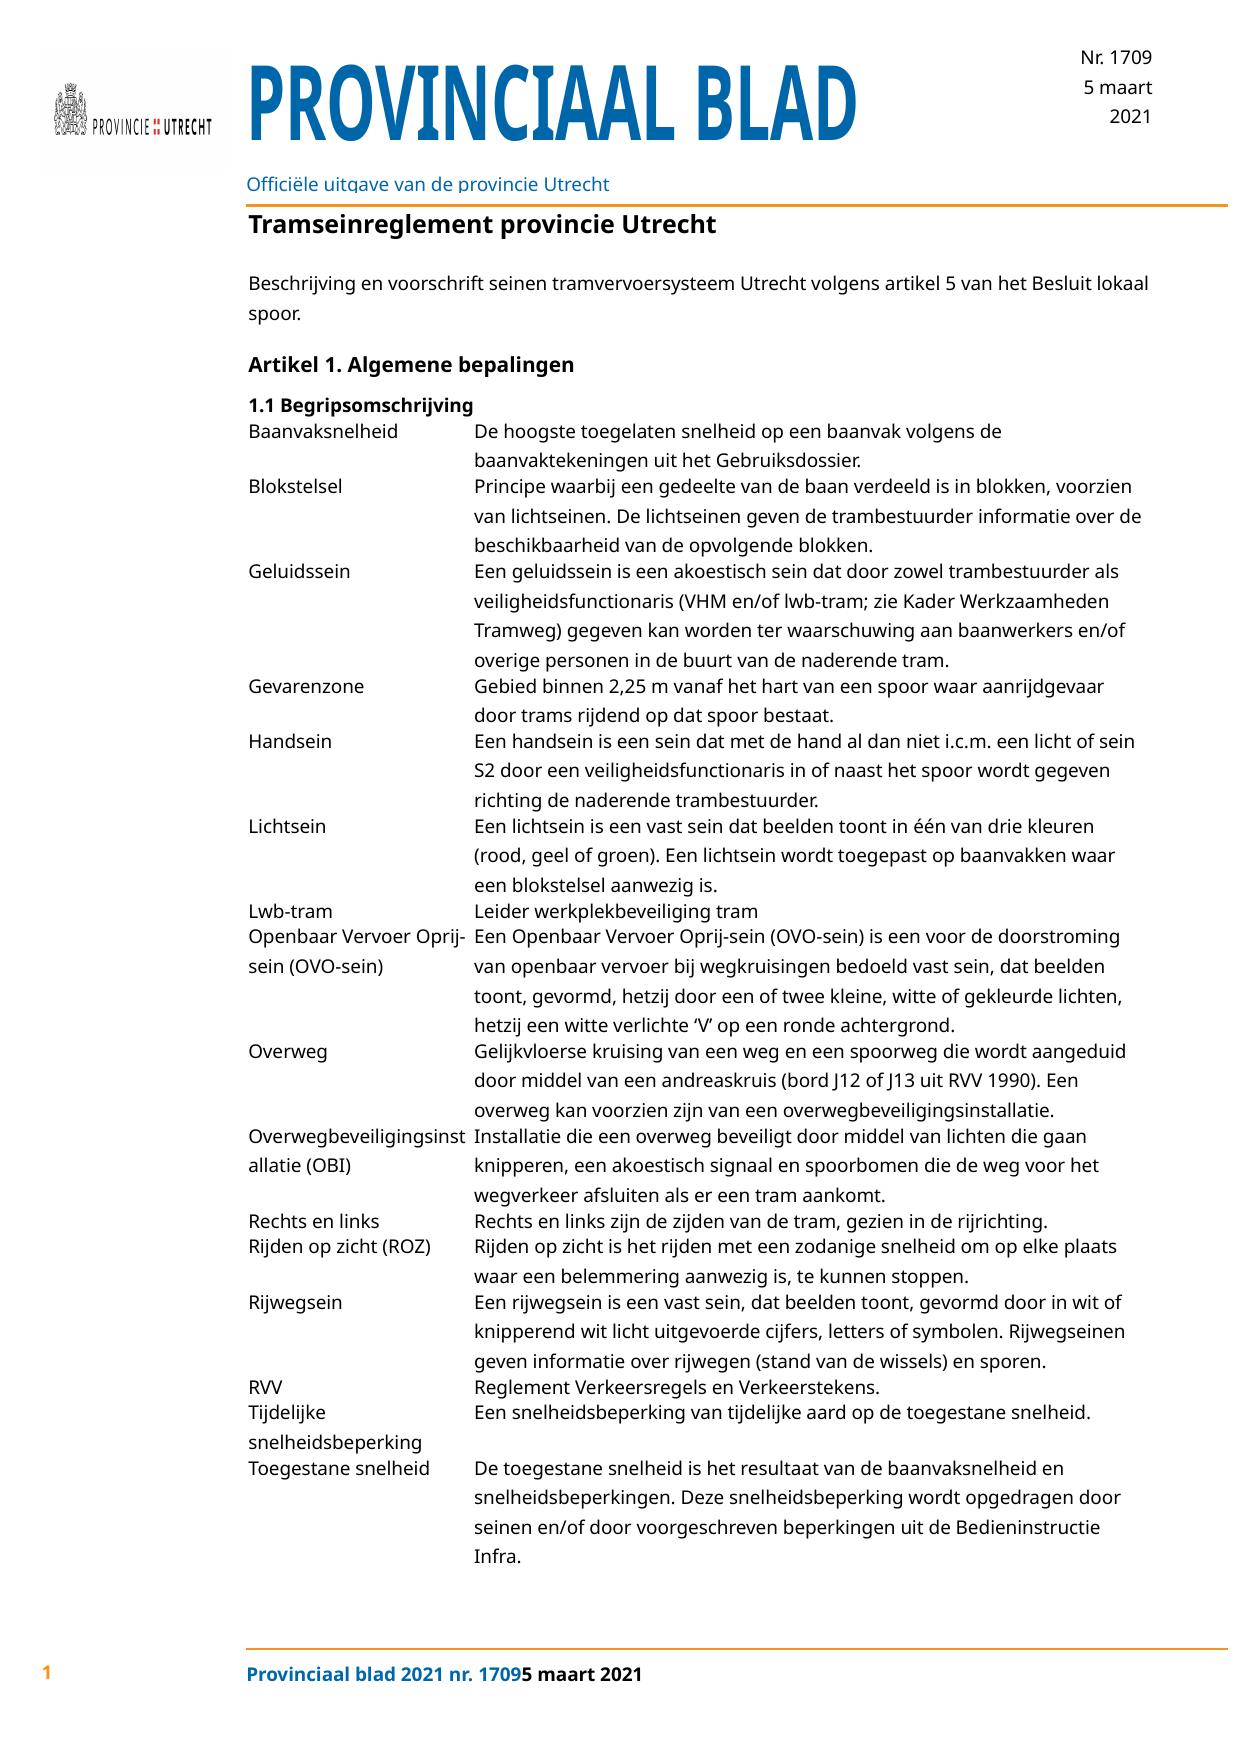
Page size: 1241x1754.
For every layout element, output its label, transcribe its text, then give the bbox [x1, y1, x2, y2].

table_cell Lichtsein [248, 813, 474, 898]
table_cell Een lichtsein is een vast sein dat beelden toont in één van drie kleuren (rood, geel of groen). Een lichtsein wordt toegepast op baanvakken waar een blokstelsel aanwezig is. [474, 813, 1152, 898]
table_cell Rijwegsein [248, 1289, 474, 1374]
table_cell Gelijkvloerse kruising van een weg en een spoorweg die wordt aangeduid door middel van een andreaskruis (bord J12 of J13 uit RVV 1990). Een overweg kan voorzien zijn van een overwegbeveiligingsinstallatie. [474, 1038, 1152, 1123]
table_cell Een rijwegsein is een vast sein, dat beelden toont, gevormd door in wit of knipperend wit licht uitgevoerde cijfers, letters of symbolen. Rijwegseinen geven informatie over rijwegen (stand van de wissels) en sporen. [474, 1289, 1152, 1374]
table_cell Principe waarbij een gedeelte van de baan verdeeld is in blokken, voorzien van lichtseinen. De lichtseinen geven de trambestuurder informatie over de beschikbaarheid van de opvolgende blokken. [474, 474, 1152, 558]
table_cell Een snelheidsbeperking van tijdelijke aard op de toegestane snelheid. [474, 1400, 1152, 1455]
table_cell Rechts en links zijn de zijden van de tram, gezien in de rijrichting. [474, 1208, 1152, 1234]
picture [41, 47, 231, 172]
table_cell Rijden op zicht (ROZ) [248, 1234, 474, 1289]
table_cell Rechts en links [248, 1208, 474, 1234]
table_cell Overweg [248, 1038, 474, 1123]
table_cell Gebied binnen 2,25 m vanaf het hart van een spoor waar aanrijdgevaar door trams rijdend op dat spoor bestaat. [474, 673, 1152, 728]
table_cell Tijdelijke snelheidsbeperking [248, 1400, 474, 1455]
text Artikel 1. Algemene bepalingen [248, 350, 1152, 379]
text Tramseinreglement provincie Utrecht [248, 207, 1152, 241]
table_cell Leider werkplekbeveiliging tram [474, 898, 1152, 924]
table_cell Blokstelsel [248, 474, 474, 558]
table_cell Gevarenzone [248, 673, 474, 728]
table_cell Handsein [248, 728, 474, 813]
table_cell Een handsein is een sein dat met de hand al dan niet i.c.m. een licht of sein S2 door een veiligheidsfunctionaris in of naast het spoor wordt gegeven richting de naderende trambestuurder. [474, 728, 1152, 813]
table_cell Lwb-tram [248, 898, 474, 924]
table_cell Reglement Verkeersregels en Verkeerstekens. [474, 1374, 1152, 1399]
text 1.1 Begripsomschrijving [248, 392, 1152, 418]
table_cell Een Openbaar Vervoer Oprij-sein (OVO-sein) is een voor de doorstroming van openbaar vervoer bij wegkruisingen bedoeld vast sein, dat beelden toont, gevormd, hetzij door een of twee kleine, witte of gekleurde lichten, hetzij een witte verlichte ‘V’ op een ronde achtergrond. [474, 924, 1152, 1038]
table_header Baanvaksnelheid [248, 418, 474, 473]
table_cell Overwegbeveiligingsinstallatie (OBI) [248, 1123, 474, 1208]
table_cell Een geluidssein is een akoestisch sein dat door zowel trambestuurder als veiligheidsfunctionaris (VHM en/of lwb-tram; zie Kader Werkzaamheden Tramweg) gegeven kan worden ter waarschuwing aan baanwerkers en/of overige personen in de buurt van de naderende tram. [474, 558, 1152, 673]
table_cell Toegestane snelheid [248, 1455, 474, 1569]
table_cell Openbaar Vervoer Oprij-sein (OVO-sein) [248, 924, 474, 1038]
table_cell RVV [248, 1374, 474, 1399]
table_header De hoogste toegelaten snelheid op een baanvak volgens de baanvaktekeningen uit het Gebruiksdossier. [474, 418, 1152, 473]
table_cell De toegestane snelheid is het resultaat van de baanvaksnelheid en snelheidsbeperkingen. Deze snelheidsbeperking wordt opgedragen door seinen en/of door voorgeschreven beperkingen uit de Bedieninstructie Infra. [474, 1455, 1152, 1569]
table_cell Installatie die een overweg beveiligt door middel van lichten die gaan knipperen, een akoestisch signaal en spoorbomen die de weg voor het wegverkeer afsluiten als er een tram aankomt. [474, 1123, 1152, 1208]
table_cell Rijden op zicht is het rijden met een zodanige snelheid om op elke plaats waar een belemmering aanwezig is, te kunnen stoppen. [474, 1234, 1152, 1289]
text Beschrijving en voorschrift seinen tramvervoersysteem Utrecht volgens artikel 5 van het Besluit lokaal spoor. [248, 270, 1152, 326]
table_cell Geluidssein [248, 558, 474, 673]
